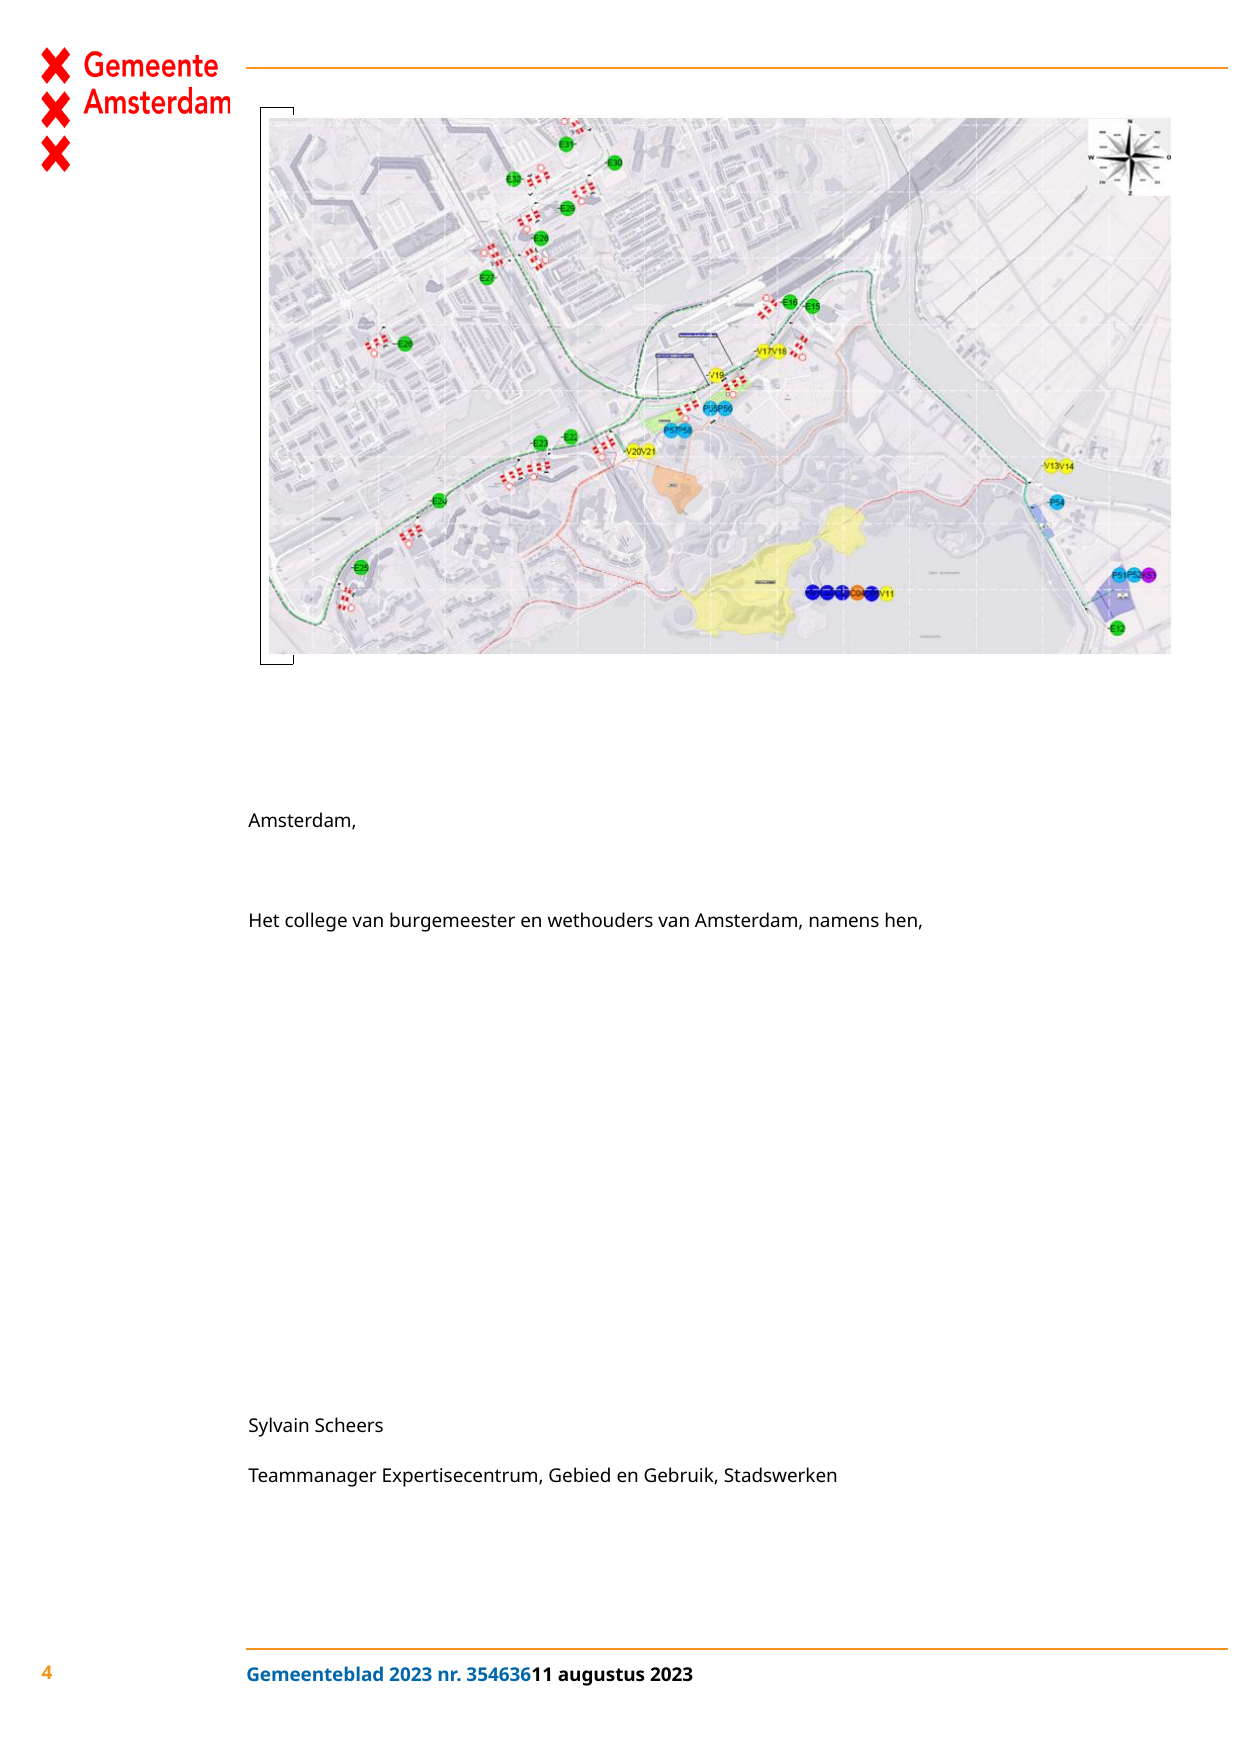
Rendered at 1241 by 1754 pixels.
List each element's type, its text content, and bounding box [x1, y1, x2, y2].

text Sylvain Scheers [248, 1412, 1152, 1438]
picture [41, 47, 231, 172]
text Het college van burgemeester en wethouders van Amsterdam, namens hen, [248, 908, 1152, 933]
picture [268, 115, 1173, 655]
text Teammanager Expertisecentrum, Gebied en Gebruik, Stadswerken [248, 1462, 1152, 1488]
text Amsterdam, [248, 807, 1152, 833]
